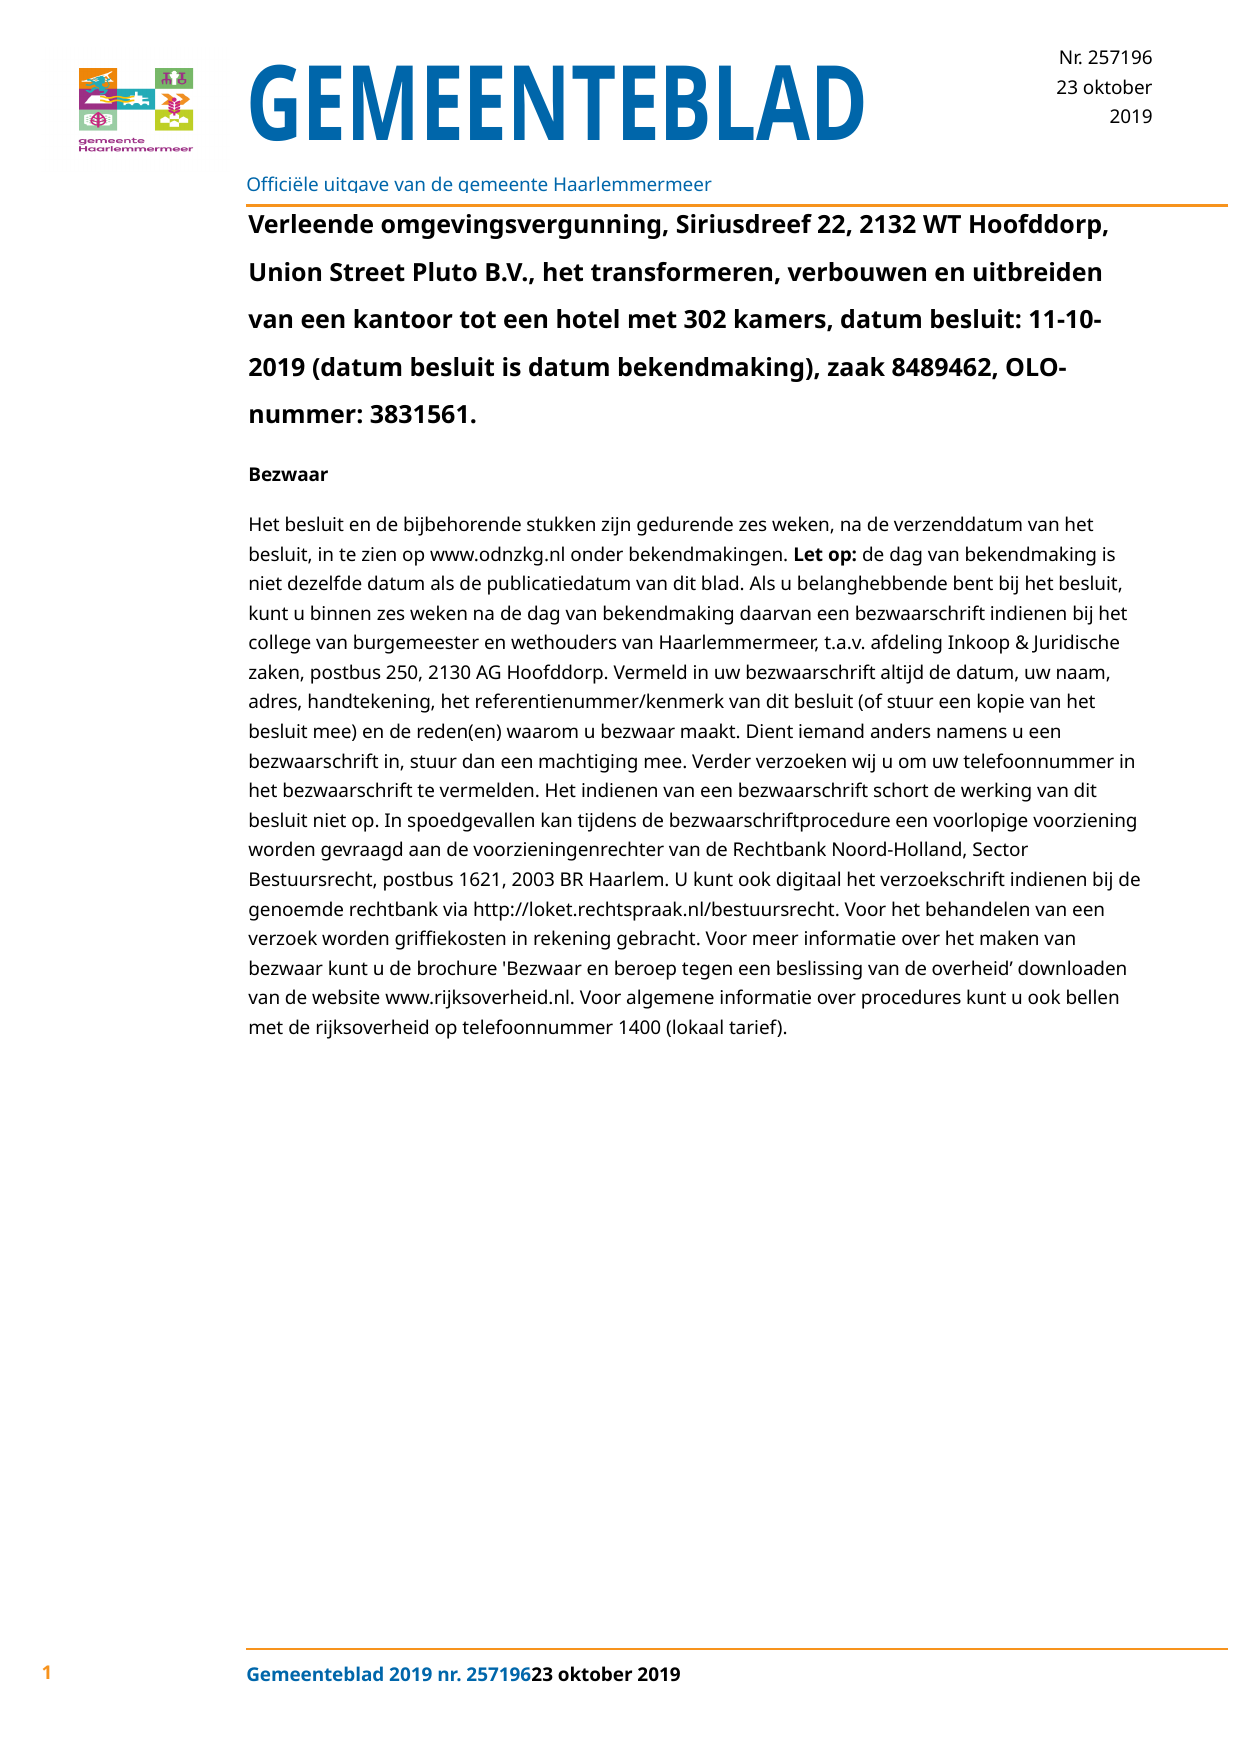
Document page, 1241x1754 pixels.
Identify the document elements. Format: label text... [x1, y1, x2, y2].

text Het besluit en de bijbehorende stukken zijn gedurende zes weken, na de verzenddatum van het besluit, in te zien op www.odnzkg.nl onder bekendmakingen. Let op: de dag van bekendmaking is niet dezelfde datum als de publicatiedatum van dit blad. Als u belanghebbende bent bij het besluit, kunt u binnen zes weken na de dag van bekendmaking daarvan een bezwaarschrift indienen bij het college van burgemeester en wethouders van Haarlemmermeer, t.a.v. afdeling Inkoop & Juridische zaken, postbus 250, 2130 AG Hoofddorp. Vermeld in uw bezwaarschrift altijd de datum, uw naam, adres, handtekening, het referentienummer/kenmerk van dit besluit (of stuur een kopie van het besluit mee) en de reden(en) waarom u bezwaar maakt. Dient iemand anders namens u een bezwaarschrift in, stuur dan een machtiging mee. Verder verzoeken wij u om uw telefoonnummer in het bezwaarschrift te vermelden. Het indienen van een bezwaarschrift schort de werking van dit besluit niet op. In spoedgevallen kan tijdens de bezwaarschriftprocedure een voorlopige voorziening worden gevraagd aan de voorzieningenrechter van de Rechtbank Noord-Holland, Sector Bestuursrecht, postbus 1621, 2003 BR Haarlem. U kunt ook digitaal het verzoekschrift indienen bij de genoemde rechtbank via http://loket.rechtspraak.nl/bestuursrecht. Voor het behandelen van een verzoek worden griffiekosten in rekening gebracht. Voor meer informatie over het maken van bezwaar kunt u de brochure 'Bezwaar en beroep tegen een beslissing van de overheid’ downloaden van de website www.rijksoverheid.nl. Voor algemene informatie over procedures kunt u ook bellen met de rijksoverheid op telefoonnummer 1400 (lokaal tarief). [248, 511, 1152, 1040]
picture [41, 47, 231, 172]
text Verleende omgevingsvergunning, Siriusdreef 22, 2132 WT Hoofddorp, Union Street Pluto B.V., het transformeren, verbouwen en uitbreiden van een kantoor tot een hotel met 302 kamers, datum besluit: 11-10-2019 (datum besluit is datum bekendmaking), zaak 8489462, OLO-nummer: 3831561. [248, 207, 1152, 431]
text Bezwaar [248, 461, 1152, 486]
